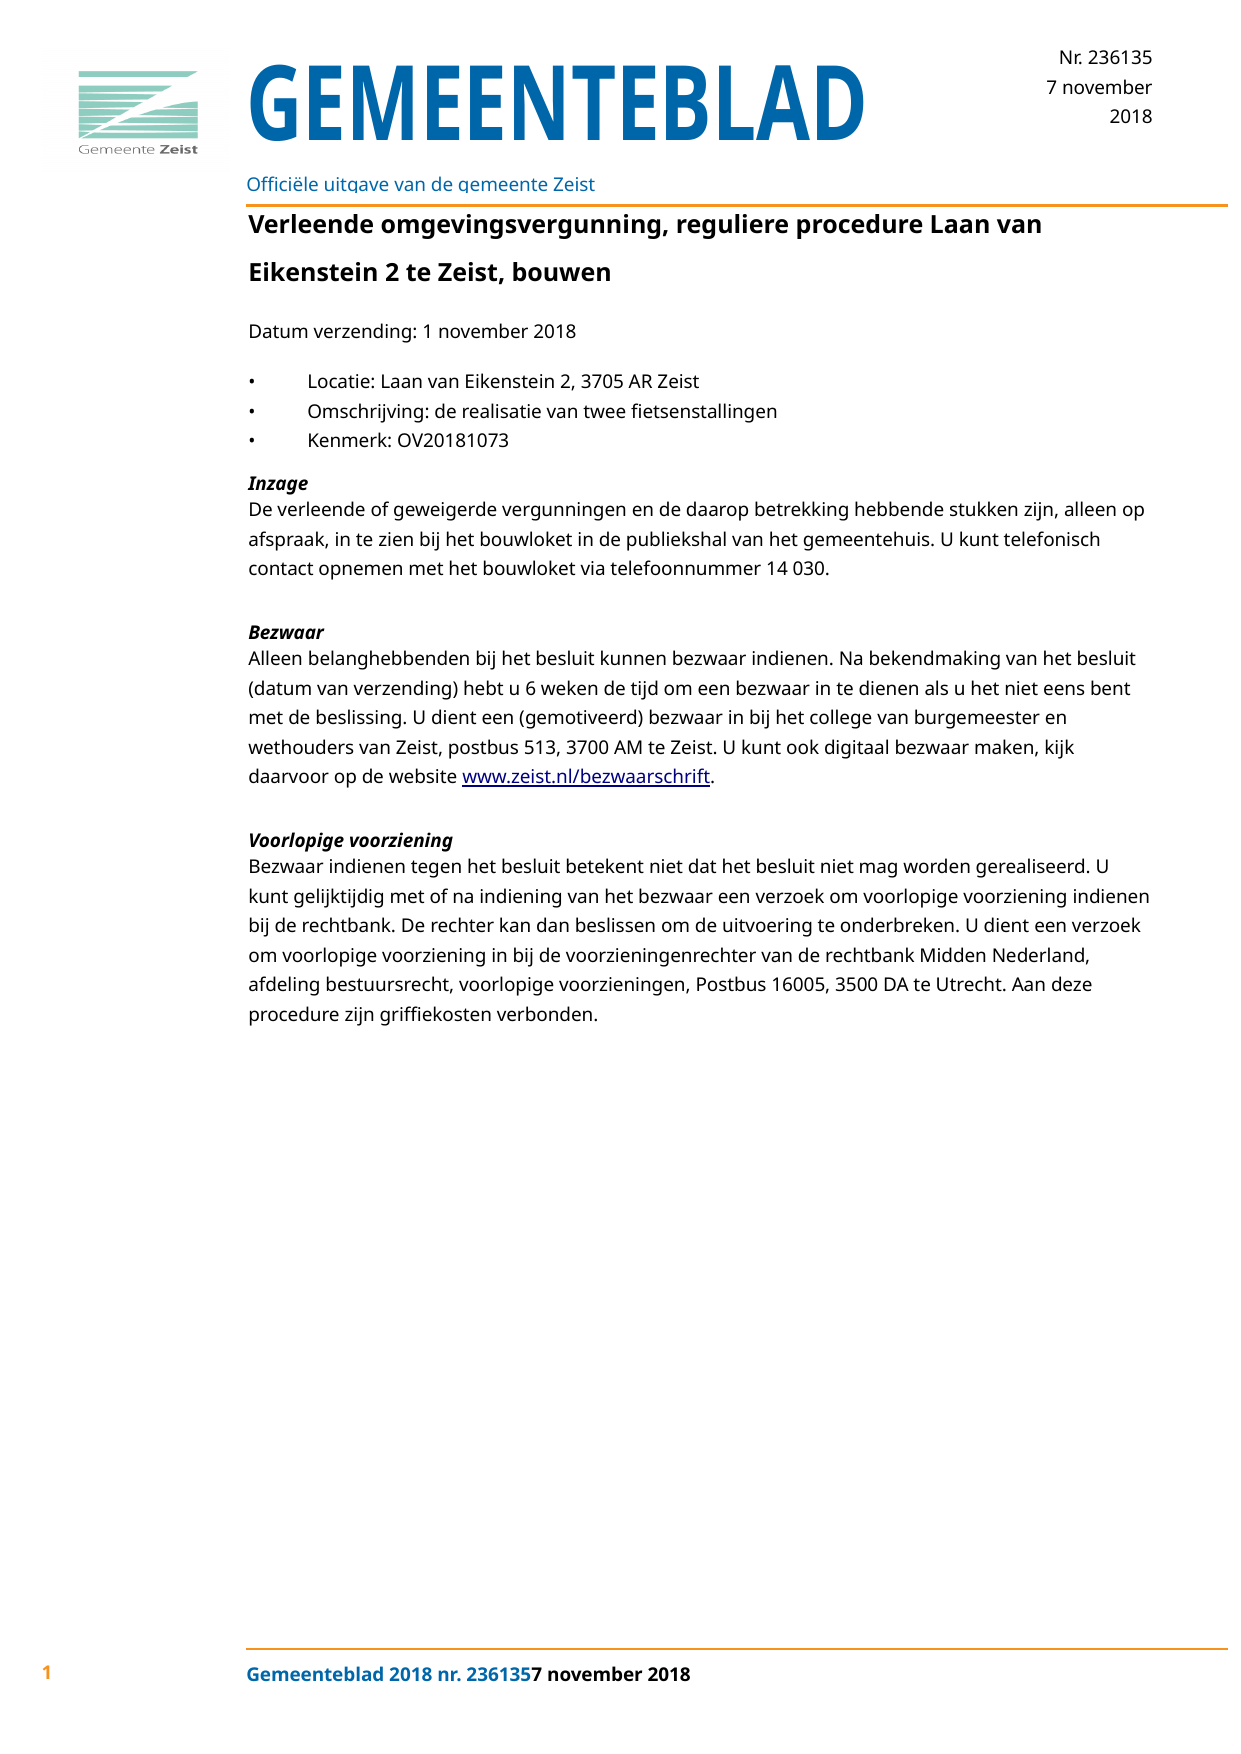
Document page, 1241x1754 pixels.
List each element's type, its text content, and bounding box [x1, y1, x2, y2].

text Alleen belanghebbenden bij het besluit kunnen bezwaar indienen. Na bekendmaking van het besluit (datum van verzending) hebt u 6 weken de tijd om een bezwaar in te dienen als u het niet eens bent met de beslissing. U dient een (gemotiveerd) bezwaar in bij het college van burgemeester en wethouders van Zeist, postbus 513, 3700 AM te Zeist. U kunt ook digitaal bezwaar maken, kijk daarvoor op de website www.zeist.nl/bezwaarschrift. [248, 645, 1152, 789]
list Locatie: Laan van Eikenstein 2, 3705 AR Zeist [248, 368, 1152, 394]
list Omschrijving: de realisatie van twee fietsenstallingen [248, 398, 1152, 424]
text Inzage [248, 471, 1152, 496]
text Bezwaar [248, 619, 1152, 645]
text Verleende omgevingsvergunning, reguliere procedure Laan van Eikenstein 2 te Zeist, bouwen [248, 207, 1152, 288]
list Kenmerk: OV20181073 [248, 427, 1152, 453]
text De verleende of geweigerde vergunningen en de daarop betrekking hebbende stukken zijn, alleen op afspraak, in te zien bij het bouwloket in de publiekshal van het gemeentehuis. U kunt telefonisch contact opnemen met het bouwloket via telefoonnummer 14 030. [248, 496, 1152, 581]
picture [41, 47, 231, 172]
text Datum verzending: 1 november 2018 [248, 318, 1152, 344]
text Bezwaar indienen tegen het besluit betekent niet dat het besluit niet mag worden gerealiseerd. U kunt gelijktijdig met of na indiening van het bezwaar een verzoek om voorlopige voorziening indienen bij de rechtbank. De rechter kan dan beslissen om de uitvoering te onderbreken. U dient een verzoek om voorlopige voorziening in bij de voorzieningenrechter van de rechtbank Midden Nederland, afdeling bestuursrecht, voorlopige voorzieningen, Postbus 16005, 3500 DA te Utrecht. Aan deze procedure zijn griffiekosten verbonden. [248, 853, 1152, 1027]
text Voorlopige voorziening [248, 827, 1152, 853]
